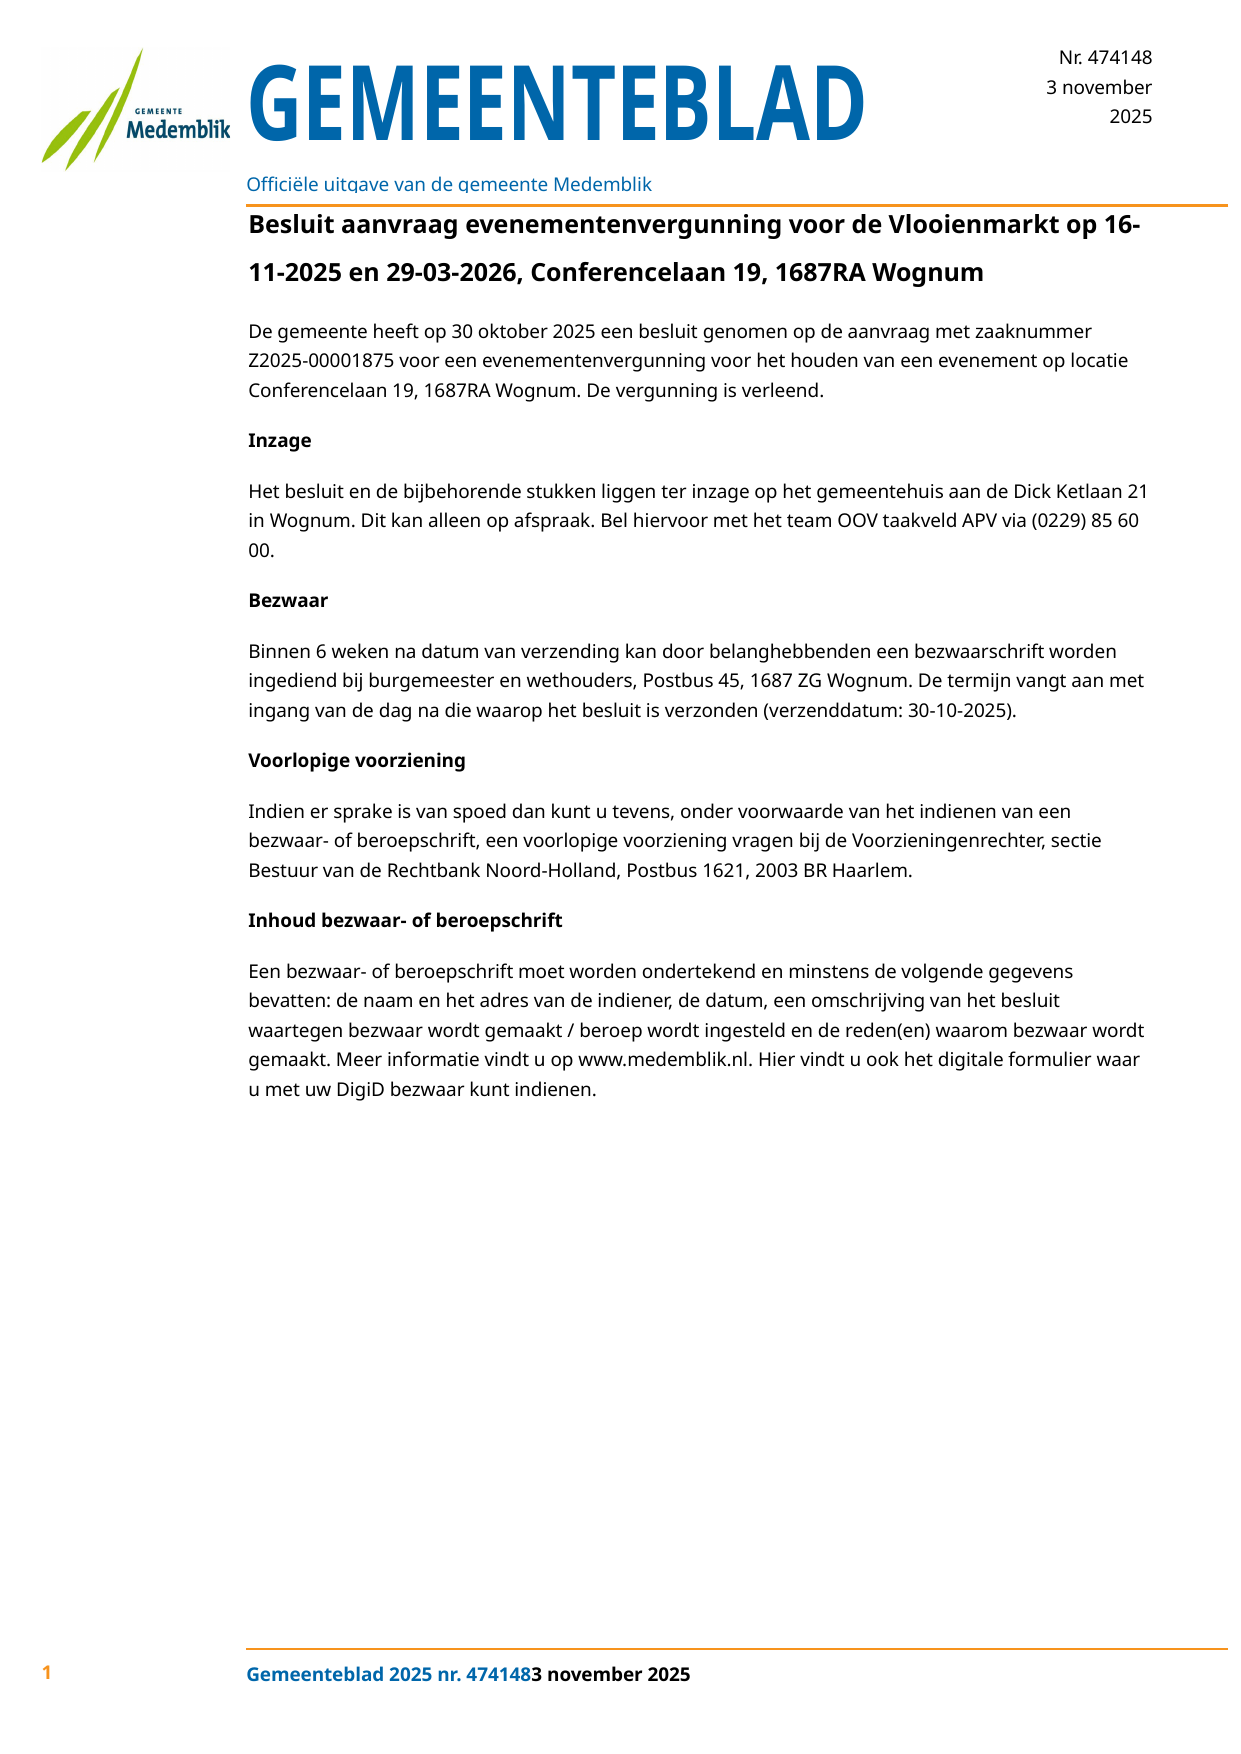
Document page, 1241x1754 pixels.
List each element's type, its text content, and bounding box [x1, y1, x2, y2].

text Een bezwaar- of beroepschrift moet worden ondertekend en minstens de volgende gegevens bevatten: de naam en het adres van de indiener, de datum, een omschrijving van het besluit waartegen bezwaar wordt gemaakt / beroep wordt ingesteld en de reden(en) waarom bezwaar wordt gemaakt. Meer informatie vindt u op www.medemblik.nl. Hier vindt u ook het digitale formulier waar u met uw DigiD bezwaar kunt indienen. [248, 958, 1152, 1102]
text Bezwaar [248, 587, 1152, 613]
text Voorlopige voorziening [248, 747, 1152, 773]
text Het besluit en de bijbehorende stukken liggen ter inzage op het gemeentehuis aan de Dick Ketlaan 21 in Wognum. Dit kan alleen op afspraak. Bel hiervoor met het team OOV taakveld APV via (0229) 85 60 00. [248, 478, 1152, 563]
text Binnen 6 weken na datum van verzending kan door belanghebbenden een bezwaarschrift worden ingediend bij burgemeester en wethouders, Postbus 45, 1687 ZG Wognum. De termijn vangt aan met ingang van de dag na die waarop het besluit is verzonden (verzenddatum: 30-10-2025). [248, 638, 1152, 723]
text Inzage [248, 427, 1152, 453]
text Besluit aanvraag evenementenvergunning voor de Vlooienmarkt op 16-11-2025 en 29-03-2026, Conferencelaan 19, 1687RA Wognum [248, 207, 1152, 288]
text Indien er sprake is van spoed dan kunt u tevens, onder voorwaarde van het indienen van een bezwaar- of beroepschrift, een voorlopige voorziening vragen bij de Voorzieningenrechter, sectie Bestuur van de Rechtbank Noord-Holland, Postbus 1621, 2003 BR Haarlem. [248, 798, 1152, 883]
text De gemeente heeft op 30 oktober 2025 een besluit genomen op de aanvraag met zaaknummer Z2025-00001875 voor een evenementenvergunning voor het houden van een evenement op locatie Conferencelaan 19, 1687RA Wognum. De vergunning is verleend. [248, 318, 1152, 403]
picture [41, 47, 231, 172]
text Inhoud bezwaar- of beroepschrift [248, 907, 1152, 933]
